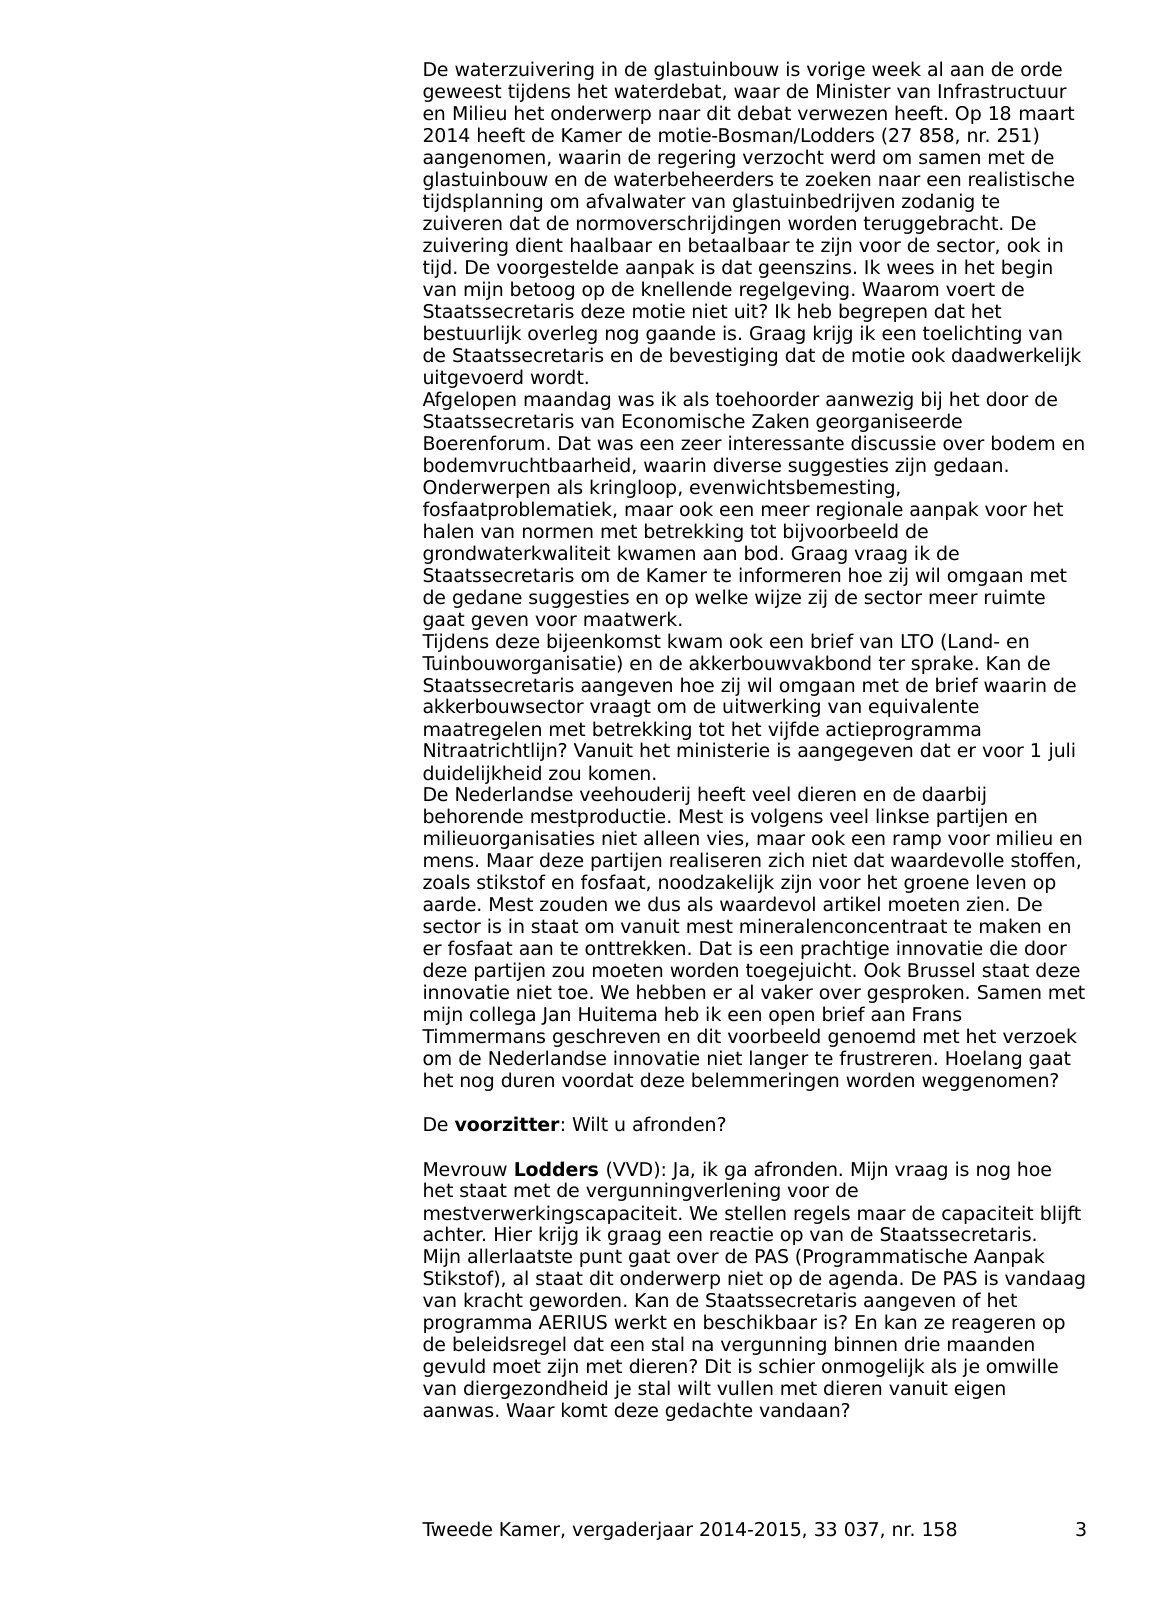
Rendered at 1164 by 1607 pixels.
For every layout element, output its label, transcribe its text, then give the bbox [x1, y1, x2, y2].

text Mijn allerlaatste punt gaat over de PAS (Programmatische Aanpak Stikstof), al staat dit onderwerp niet op de agenda. De PAS is vandaag van kracht geworden. Kan de Staatssecretaris aangeven of het programma AERIUS werkt en beschikbaar is? En kan ze reageren op de beleidsregel dat een stal na vergunning binnen drie maanden gevuld moet zijn met dieren? Dit is schier onmogelijk als je omwille van diergezondheid je stal wilt vullen met dieren vanuit eigen aanwas. Waar komt deze gedachte vandaan? [422, 1246, 1087, 1422]
text De waterzuivering in de glastuinbouw is vorige week al aan de orde geweest tijdens het waterdebat, waar de Minister van Infrastructuur en Milieu het onderwerp naar dit debat verwezen heeft. Op 18 maart 2014 heeft de Kamer de motie-Bosman/Lodders (27 858, nr. 251) aangenomen, waarin de regering verzocht werd om samen met de glastuinbouw en de waterbeheerders te zoeken naar een realistische tijdsplanning om afvalwater van glastuinbedrijven zodanig te zuiveren dat de normoverschrijdingen worden teruggebracht. De zuivering dient haalbaar en betaalbaar te zijn voor de sector, ook in tijd. De voorgestelde aanpak is dat geenszins. Ik wees in het begin van mijn betoog op de knellende regelgeving. Waarom voert de Staatssecretaris deze motie niet uit? Ik heb begrepen dat het bestuurlijk overleg nog gaande is. Graag krijg ik een toelichting van de Staatssecretaris en de bevestiging dat de motie ook daadwerkelijk uitgevoerd wordt. [422, 59, 1087, 389]
text Mevrouw Lodders (VVD): Ja, ik ga afronden. Mijn vraag is nog hoe het staat met de vergunningverlening voor de mestverwerkingscapaciteit. We stellen regels maar de capaciteit blijft achter. Hier krijg ik graag een reactie op van de Staatssecretaris. [422, 1158, 1087, 1246]
text De Nederlandse veehouderij heeft veel dieren en de daarbij behorende mestproductie. Mest is volgens veel linkse partijen en milieuorganisaties niet alleen vies, maar ook een ramp voor milieu en mens. Maar deze partijen realiseren zich niet dat waardevolle stoffen, zoals stikstof en fosfaat, noodzakelijk zijn voor het groene leven op aarde. Mest zouden we dus als waardevol artikel moeten zien. De sector is in staat om vanuit mest mineralenconcentraat te maken en er fosfaat aan te onttrekken. Dat is een prachtige innovatie die door deze partijen zou moeten worden toegejuicht. Ook Brussel staat deze innovatie niet toe. We hebben er al vaker over gesproken. Samen met mijn collega Jan Huitema heb ik een open brief aan Frans Timmermans geschreven en dit voorbeeld genoemd met het verzoek om de Nederlandse innovatie niet langer te frustreren. Hoelang gaat het nog duren voordat deze belemmeringen worden weggenomen? [422, 784, 1087, 1092]
text De voorzitter: Wilt u afronden? [422, 1114, 1087, 1136]
text Afgelopen maandag was ik als toehoorder aanwezig bij het door de Staatssecretaris van Economische Zaken georganiseerde Boerenforum. Dat was een zeer interessante discussie over bodem en bodemvruchtbaarheid, waarin diverse suggesties zijn gedaan. Onderwerpen als kringloop, evenwichtsbemesting, fosfaatproblematiek, maar ook een meer regionale aanpak voor het halen van normen met betrekking tot bijvoorbeeld de grondwaterkwaliteit kwamen aan bod. Graag vraag ik de Staatssecretaris om de Kamer te informeren hoe zij wil omgaan met de gedane suggesties en op welke wijze zij de sector meer ruimte gaat geven voor maatwerk. [422, 389, 1087, 631]
text Tijdens deze bijeenkomst kwam ook een brief van LTO (Land- en Tuinbouworganisatie) en de akkerbouwvakbond ter sprake. Kan de Staatssecretaris aangeven hoe zij wil omgaan met de brief waarin de akkerbouwsector vraagt om de uitwerking van equivalente maatregelen met betrekking tot het vijfde actieprogramma Nitraatrichtlijn? Vanuit het ministerie is aangegeven dat er voor 1 juli duidelijkheid zou komen. [422, 631, 1087, 784]
